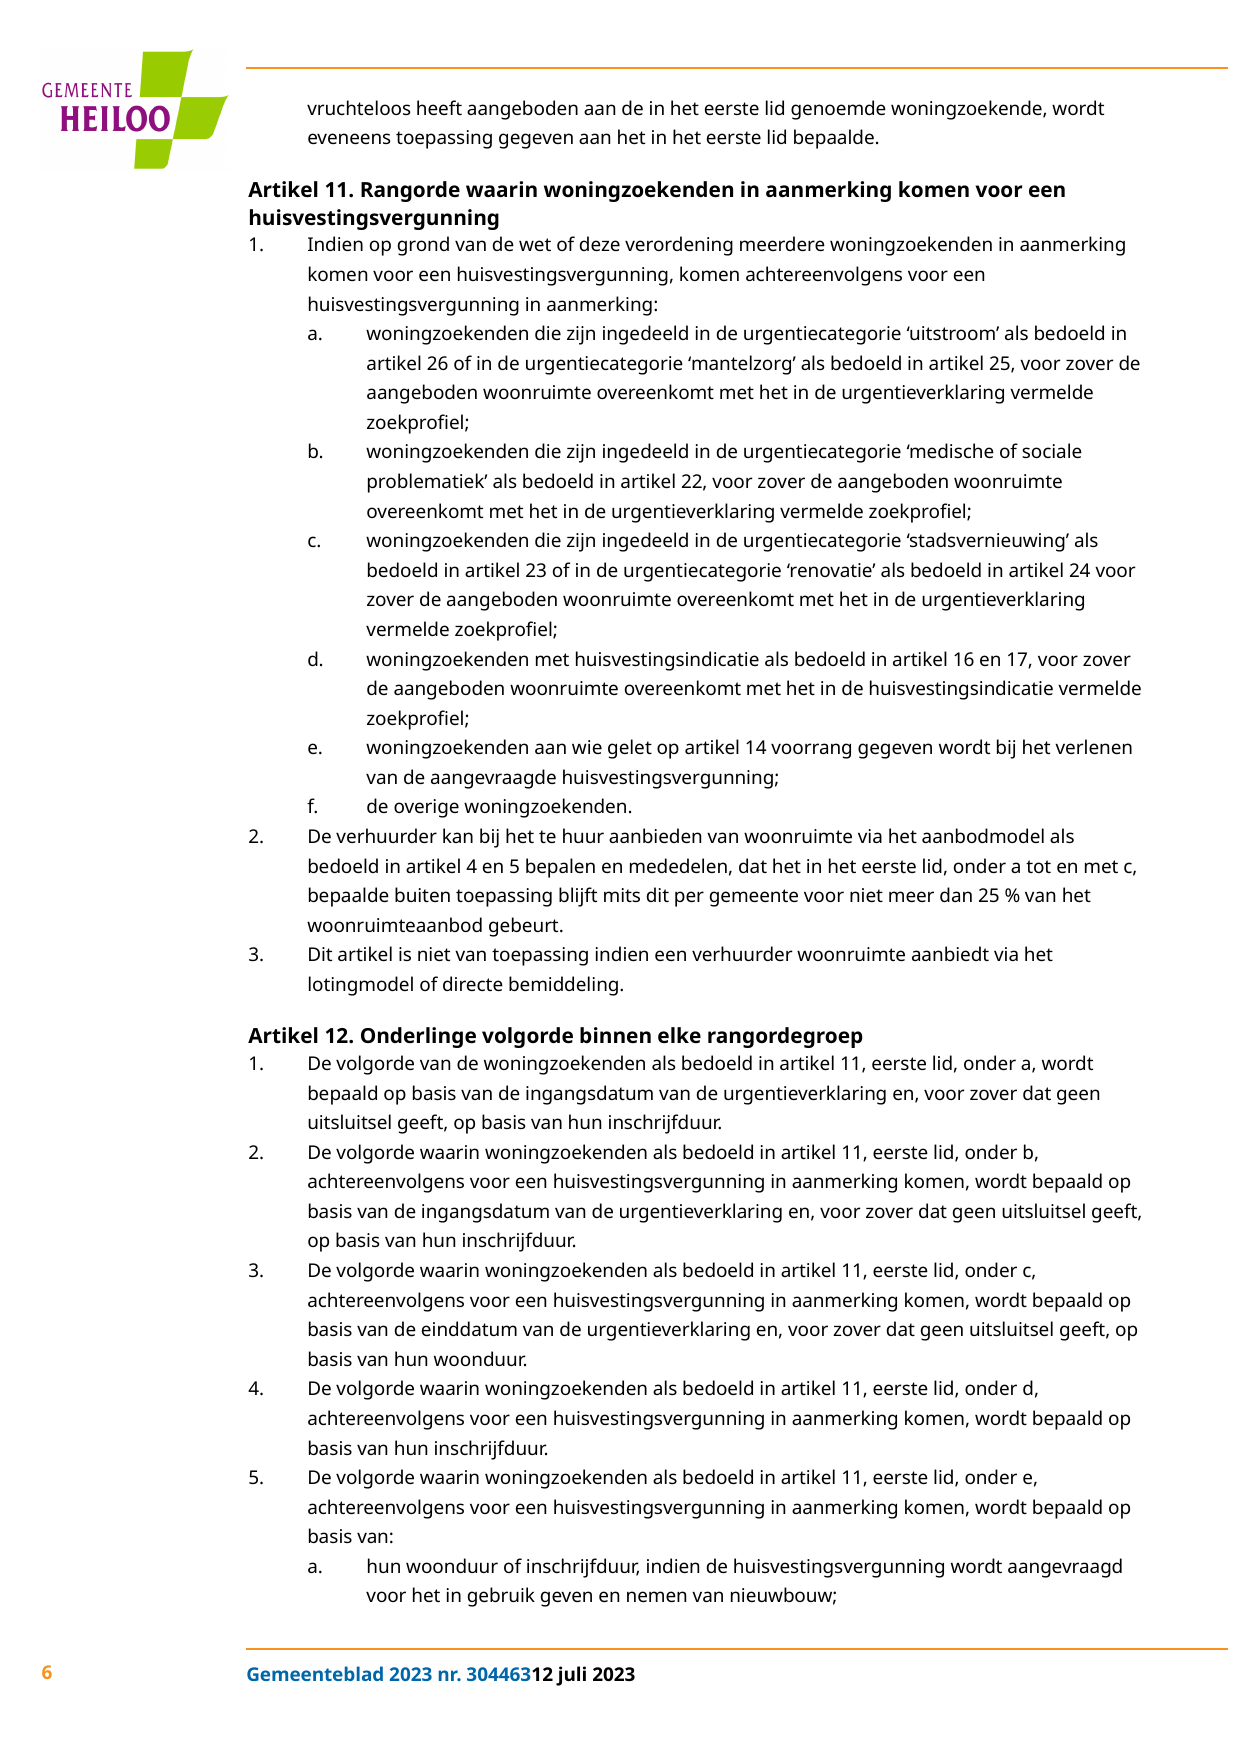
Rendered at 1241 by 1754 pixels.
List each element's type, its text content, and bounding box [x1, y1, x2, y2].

list vruchteloos heeft aangeboden aan de in het eerste lid genoemde woningzoekende, wordt eveneens toepassing gegeven aan het in het eerste lid bepaalde. [248, 95, 1152, 150]
list woningzoekenden die zijn ingedeeld in de urgentiecategorie ‘uitstroom’ als bedoeld in artikel 26 of in de urgentiecategorie ‘mantelzorg’ als bedoeld in artikel 25, voor zover de aangeboden woonruimte overeenkomt met het in de urgentieverklaring vermelde zoekprofiel; [307, 320, 1152, 435]
list De volgorde van de woningzoekenden als bedoeld in artikel 11, eerste lid, onder a, wordt bepaald op basis van de ingangsdatum van de urgentieverklaring en, voor zover dat geen uitsluitsel geeft, op basis van hun inschrijfduur. [248, 1050, 1152, 1135]
list Dit artikel is niet van toepassing indien een verhuurder woonruimte aanbiedt via het lotingmodel of directe bemiddeling. [248, 942, 1152, 997]
list hun woonduur of inschrijfduur, indien de huisvestingsvergunning wordt aangevraagd voor het in gebruik geven en nemen van nieuwbouw; [307, 1553, 1152, 1608]
list woningzoekenden die zijn ingedeeld in de urgentiecategorie ‘medische of sociale problematiek’ als bedoeld in artikel 22, voor zover de aangeboden woonruimte overeenkomt met het in de urgentieverklaring vermelde zoekprofiel; [307, 439, 1152, 524]
list woningzoekenden met huisvestingsindicatie als bedoeld in artikel 16 en 17, voor zover de aangeboden woonruimte overeenkomt met het in de huisvestingsindicatie vermelde zoekprofiel; [307, 646, 1152, 731]
list De verhuurder kan bij het te huur aanbieden van woonruimte via het aanbodmodel als bedoeld in artikel 4 en 5 bepalen en mededelen, dat het in het eerste lid, onder a tot en met c, bepaalde buiten toepassing blijft mits dit per gemeente voor niet meer dan 25 % van het woonruimteaanbod gebeurt. [248, 823, 1152, 938]
list woningzoekenden aan wie gelet op artikel 14 voorrang gegeven wordt bij het verlenen van de aangevraagde huisvestingsvergunning; [307, 734, 1152, 790]
list de overige woningzoekenden. [307, 794, 1152, 819]
text Artikel 11. Rangorde waarin woningzoekenden in aanmerking komen voor een huisvestingsvergunning [248, 175, 1152, 232]
picture [41, 47, 231, 172]
list Indien op grond van de wet of deze verordening meerdere woningzoekenden in aanmerking komen voor een huisvestingsvergunning, komen achtereenvolgens voor een huisvestingsvergunning in aanmerking: [248, 232, 1152, 317]
list De volgorde waarin woningzoekenden als bedoeld in artikel 11, eerste lid, onder e, achtereenvolgens voor een huisvestingsvergunning in aanmerking komen, wordt bepaald op basis van: [248, 1464, 1152, 1549]
list De volgorde waarin woningzoekenden als bedoeld in artikel 11, eerste lid, onder d, achtereenvolgens voor een huisvestingsvergunning in aanmerking komen, wordt bepaald op basis van hun inschrijfduur. [248, 1376, 1152, 1460]
list woningzoekenden die zijn ingedeeld in de urgentiecategorie ‘stadsvernieuwing’ als bedoeld in artikel 23 of in de urgentiecategorie ‘renovatie’ als bedoeld in artikel 24 voor zover de aangeboden woonruimte overeenkomt met het in de urgentieverklaring vermelde zoekprofiel; [307, 527, 1152, 642]
list De volgorde waarin woningzoekenden als bedoeld in artikel 11, eerste lid, onder c, achtereenvolgens voor een huisvestingsvergunning in aanmerking komen, wordt bepaald op basis van de einddatum van de urgentieverklaring en, voor zover dat geen uitsluitsel geeft, op basis van hun woonduur. [248, 1257, 1152, 1372]
list De volgorde waarin woningzoekenden als bedoeld in artikel 11, eerste lid, onder b, achtereenvolgens voor een huisvestingsvergunning in aanmerking komen, wordt bepaald op basis van de ingangsdatum van de urgentieverklaring en, voor zover dat geen uitsluitsel geeft, op basis van hun inschrijfduur. [248, 1139, 1152, 1253]
text Artikel 12. Onderlinge volgorde binnen elke rangordegroep [248, 1022, 1152, 1050]
